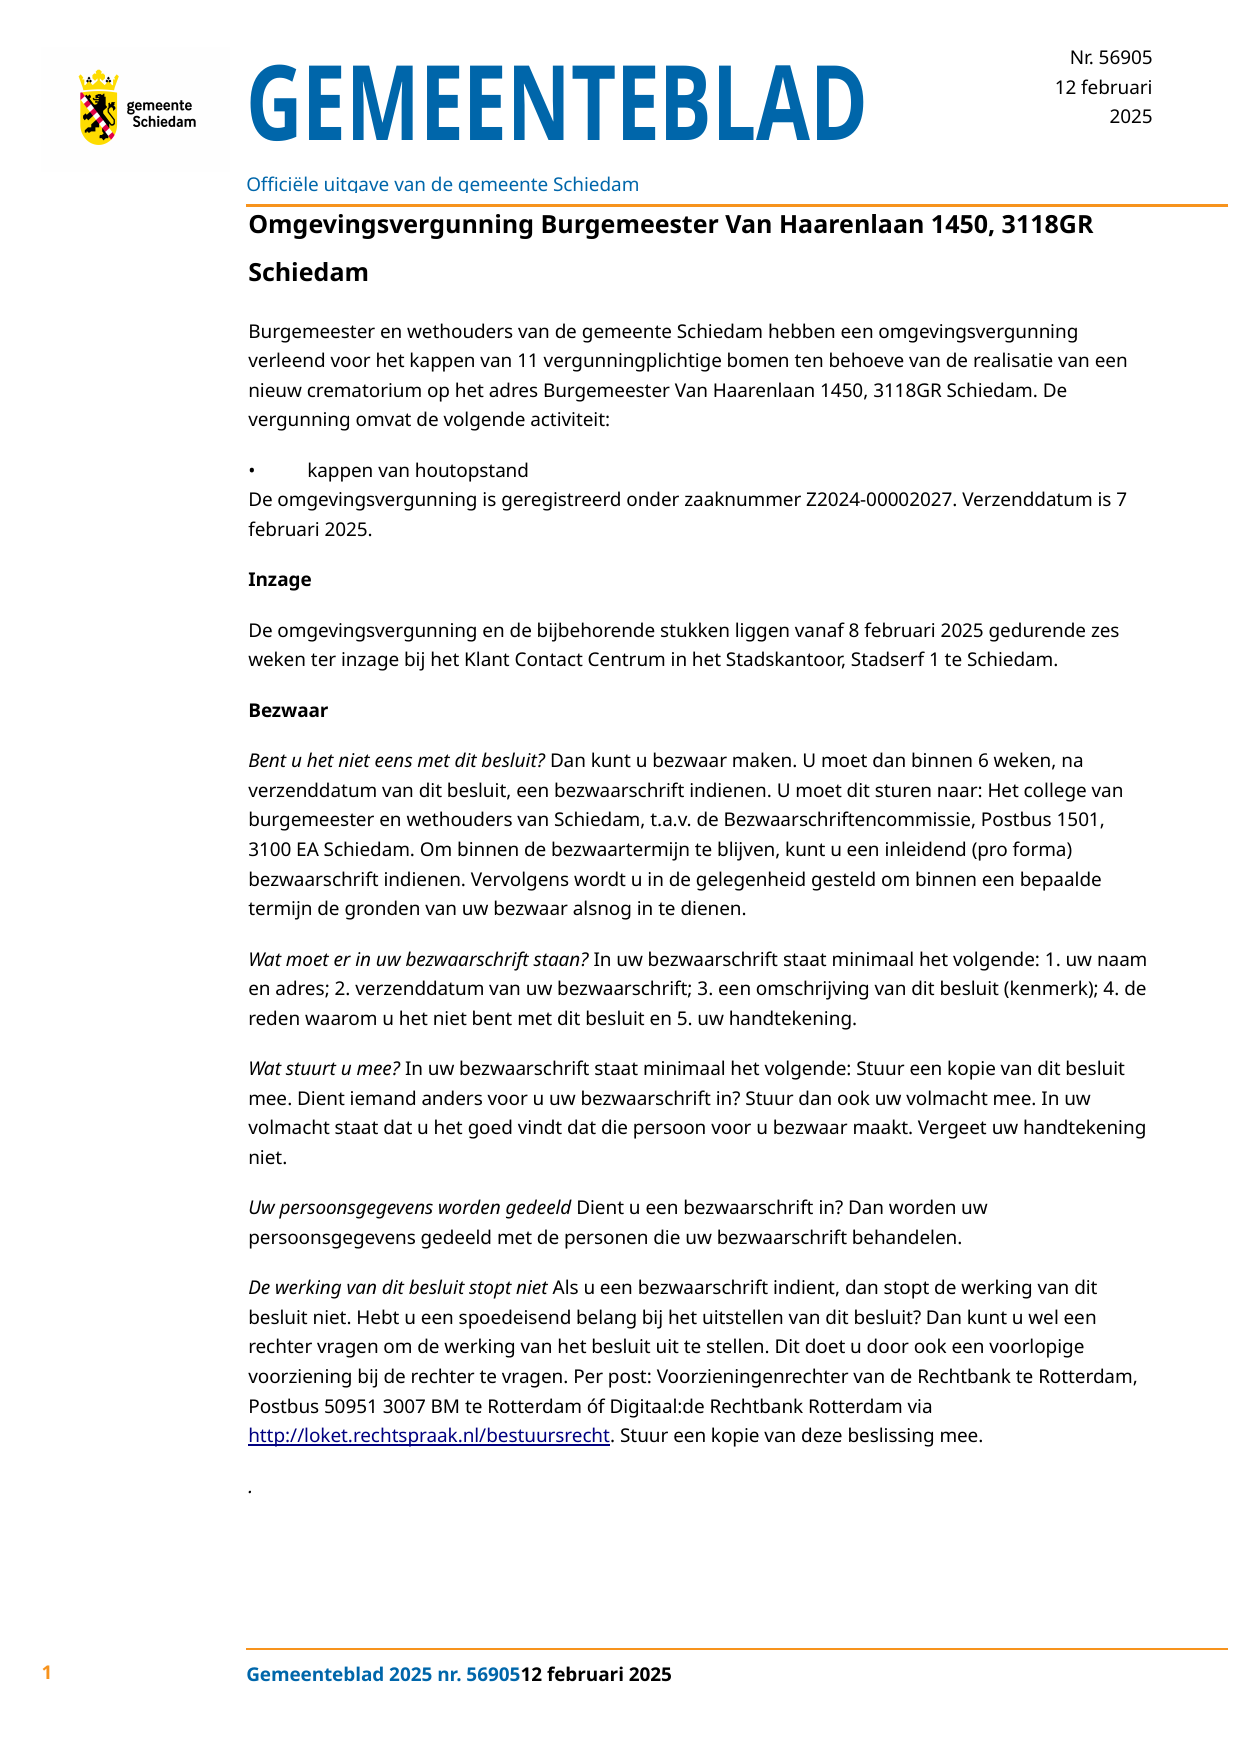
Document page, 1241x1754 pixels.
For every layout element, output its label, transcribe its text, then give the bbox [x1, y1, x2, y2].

text De omgevingsvergunning en de bijbehorende stukken liggen vanaf 8 februari 2025 gedurende zes weken ter inzage bij het Klant Contact Centrum in het Stadskantoor, Stadserf 1 te Schiedam. [248, 617, 1152, 672]
text Inzage [248, 567, 1152, 592]
text De werking van dit besluit stopt niet Als u een bezwaarschrift indient, dan stopt de werking van dit besluit niet. Hebt u een spoedeisend belang bij het uitstellen van dit besluit? Dan kunt u wel een rechter vragen om de werking van het besluit uit te stellen. Dit doet u door ook een voorlopige voorziening bij de rechter te vragen. Per post: Voorzieningenrechter van de Rechtbank te Rotterdam, Postbus 50951 3007 BM te Rotterdam óf Digitaal:de Rechtbank Rotterdam via http://loket.rechtspraak.nl/bestuursrecht. Stuur een kopie van deze beslissing mee. [248, 1274, 1152, 1448]
text Wat stuurt u mee? In uw bezwaarschrift staat minimaal het volgende: Stuur een kopie van dit besluit mee. Dient iemand anders voor u uw bezwaarschrift in? Stuur dan ook uw volmacht mee. In uw volmacht staat dat u het goed vindt dat die persoon voor u bezwaar maakt. Vergeet uw handtekening niet. [248, 1055, 1152, 1170]
text Burgemeester en wethouders van de gemeente Schiedam hebben een omgevingsvergunning verleend voor het kappen van 11 vergunningplichtige bomen ten behoeve van de realisatie van een nieuw crematorium op het adres Burgemeester Van Haarenlaan 1450, 3118GR Schiedam. De vergunning omvat de volgende activiteit: [248, 318, 1152, 432]
text Wat moet er in uw bezwaarschrift staan? In uw bezwaarschrift staat minimaal het volgende: 1. uw naam en adres; 2. verzenddatum van uw bezwaarschrift; 3. een omschrijving van dit besluit (kenmerk); 4. de reden waarom u het niet bent met dit besluit en 5. uw handtekening. [248, 946, 1152, 1031]
text Uw persoonsgegevens worden gedeeld Dient u een bezwaarschrift in? Dan worden uw persoonsgegevens gedeeld met de personen die uw bezwaarschrift behandelen. [248, 1194, 1152, 1250]
text . [248, 1473, 1152, 1499]
text Omgevingsvergunning Burgemeester Van Haarenlaan 1450, 3118GR Schiedam [248, 207, 1152, 288]
list kappen van houtopstand [248, 457, 1152, 483]
text De omgevingsvergunning is geregistreerd onder zaaknummer Z2024-00002027. Verzenddatum is 7 februari 2025. [248, 487, 1152, 542]
picture [41, 47, 231, 172]
text Bezwaar [248, 697, 1152, 723]
text Bent u het niet eens met dit besluit? Dan kunt u bezwaar maken. U moet dan binnen 6 weken, na verzenddatum van dit besluit, een bezwaarschrift indienen. U moet dit sturen naar: Het college van burgemeester en wethouders van Schiedam, t.a.v. de Bezwaarschriftencommissie, Postbus 1501, 3100 EA Schiedam. Om binnen de bezwaartermijn te blijven, kunt u een inleidend (pro forma) bezwaarschrift indienen. Vervolgens wordt u in de gelegenheid gesteld om binnen een bepaalde termijn de gronden van uw bezwaar alsnog in te dienen. [248, 747, 1152, 921]
